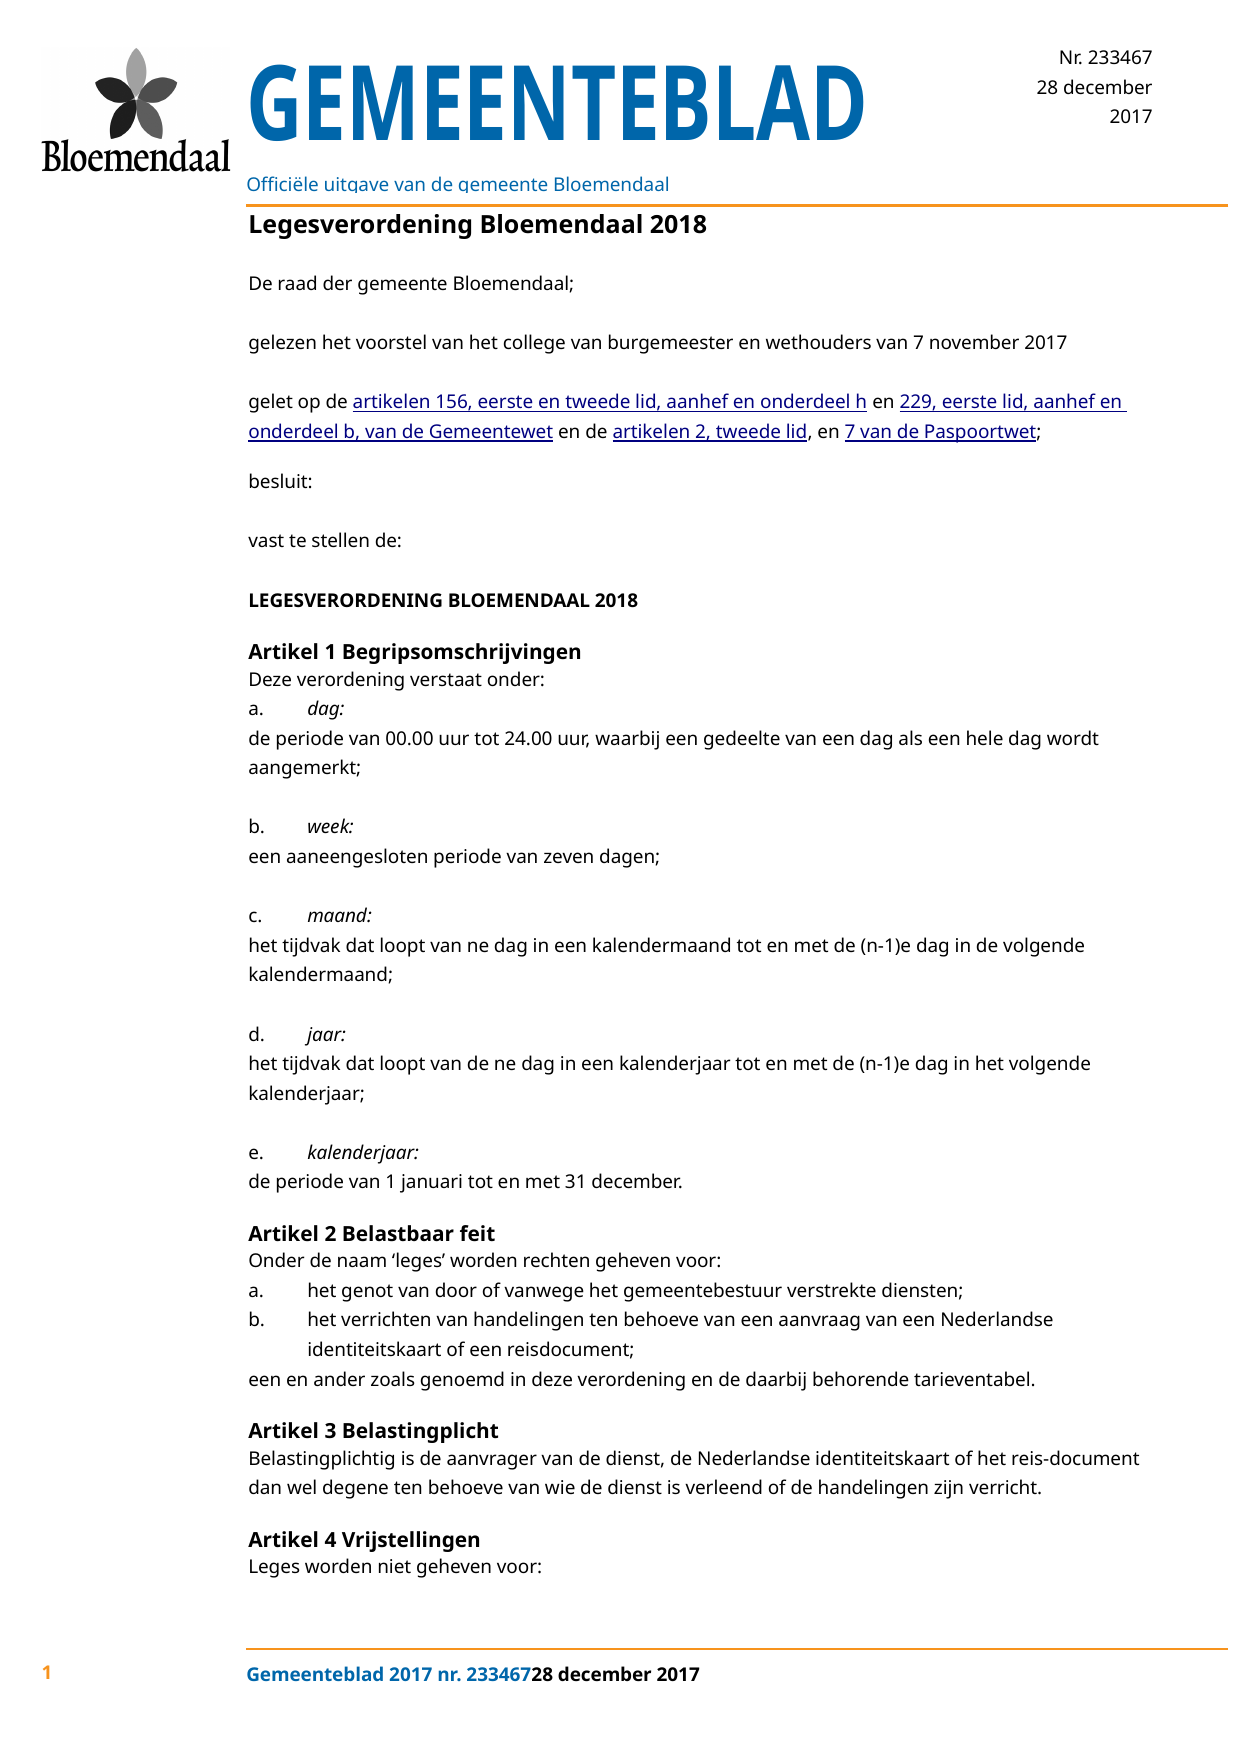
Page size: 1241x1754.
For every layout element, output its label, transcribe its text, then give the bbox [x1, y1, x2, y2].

list het verrichten van handelingen ten behoeve van een aanvraag van een Nederlandse identiteitskaart of een reisdocument; [248, 1307, 1152, 1362]
list maand: [248, 902, 1152, 928]
text de periode van 00.00 uur tot 24.00 uur, waarbij een gedeelte van een dag als een hele dag wordt aangemerkt; [248, 725, 1152, 780]
text De raad der gemeente Bloemendaal; [248, 270, 1152, 296]
text Artikel 2 Belastbaar feit [248, 1219, 1152, 1247]
picture [41, 47, 231, 172]
list jaar: [248, 1021, 1152, 1046]
text Deze verordening verstaat onder: [248, 666, 1152, 691]
text een en ander zoals genoemd in deze verordening en de daarbij behorende tarieventabel. [248, 1366, 1152, 1392]
text de periode van 1 januari tot en met 31 december. [248, 1169, 1152, 1194]
text Artikel 4 Vrijstellingen [248, 1525, 1152, 1553]
text vast te stellen de: [248, 528, 1152, 553]
text Legesverordening Bloemendaal 2018 [248, 207, 1152, 241]
text een aaneengesloten periode van zeven dagen; [248, 843, 1152, 869]
text Onder de naam ‘leges’ worden rechten geheven voor: [248, 1247, 1152, 1273]
list kalenderjaar: [248, 1139, 1152, 1165]
text gelezen het voorstel van het college van burgemeester en wethouders van 7 november 2017 [248, 329, 1152, 355]
text Artikel 1 Begripsomschrijvingen [248, 637, 1152, 666]
list dag: [248, 695, 1152, 721]
text Leges worden niet geheven voor: [248, 1553, 1152, 1579]
text Artikel 3 Belastingplicht [248, 1416, 1152, 1445]
list week: [248, 814, 1152, 839]
text het tijdvak dat loopt van ne dag in een kalendermaand tot en met de (n-1)e dag in de volgende kalendermaand; [248, 932, 1152, 987]
text besluit: [248, 468, 1152, 494]
text het tijdvak dat loopt van de ne dag in een kalenderjaar tot en met de (n-1)e dag in het volgende kalenderjaar; [248, 1050, 1152, 1106]
text LEGESVERORDENING BLOEMENDAAL 2018 [248, 587, 1152, 613]
text gelet op de artikelen 156, eerste en tweede lid, aanhef en onderdeel h en 229, eerste lid, aanhef en onderdeel b, van de Gemeentewet en de artikelen 2, tweede lid, en 7 van de Paspoortwet; [248, 389, 1152, 444]
text Belastingplichtig is de aanvrager van de dienst, de Nederlandse identiteitskaart of het reis-document dan wel degene ten behoeve van wie de dienst is verleend of de handelingen zijn verricht. [248, 1445, 1152, 1500]
list het genot van door of vanwege het gemeentebestuur verstrekte diensten; [248, 1277, 1152, 1303]
